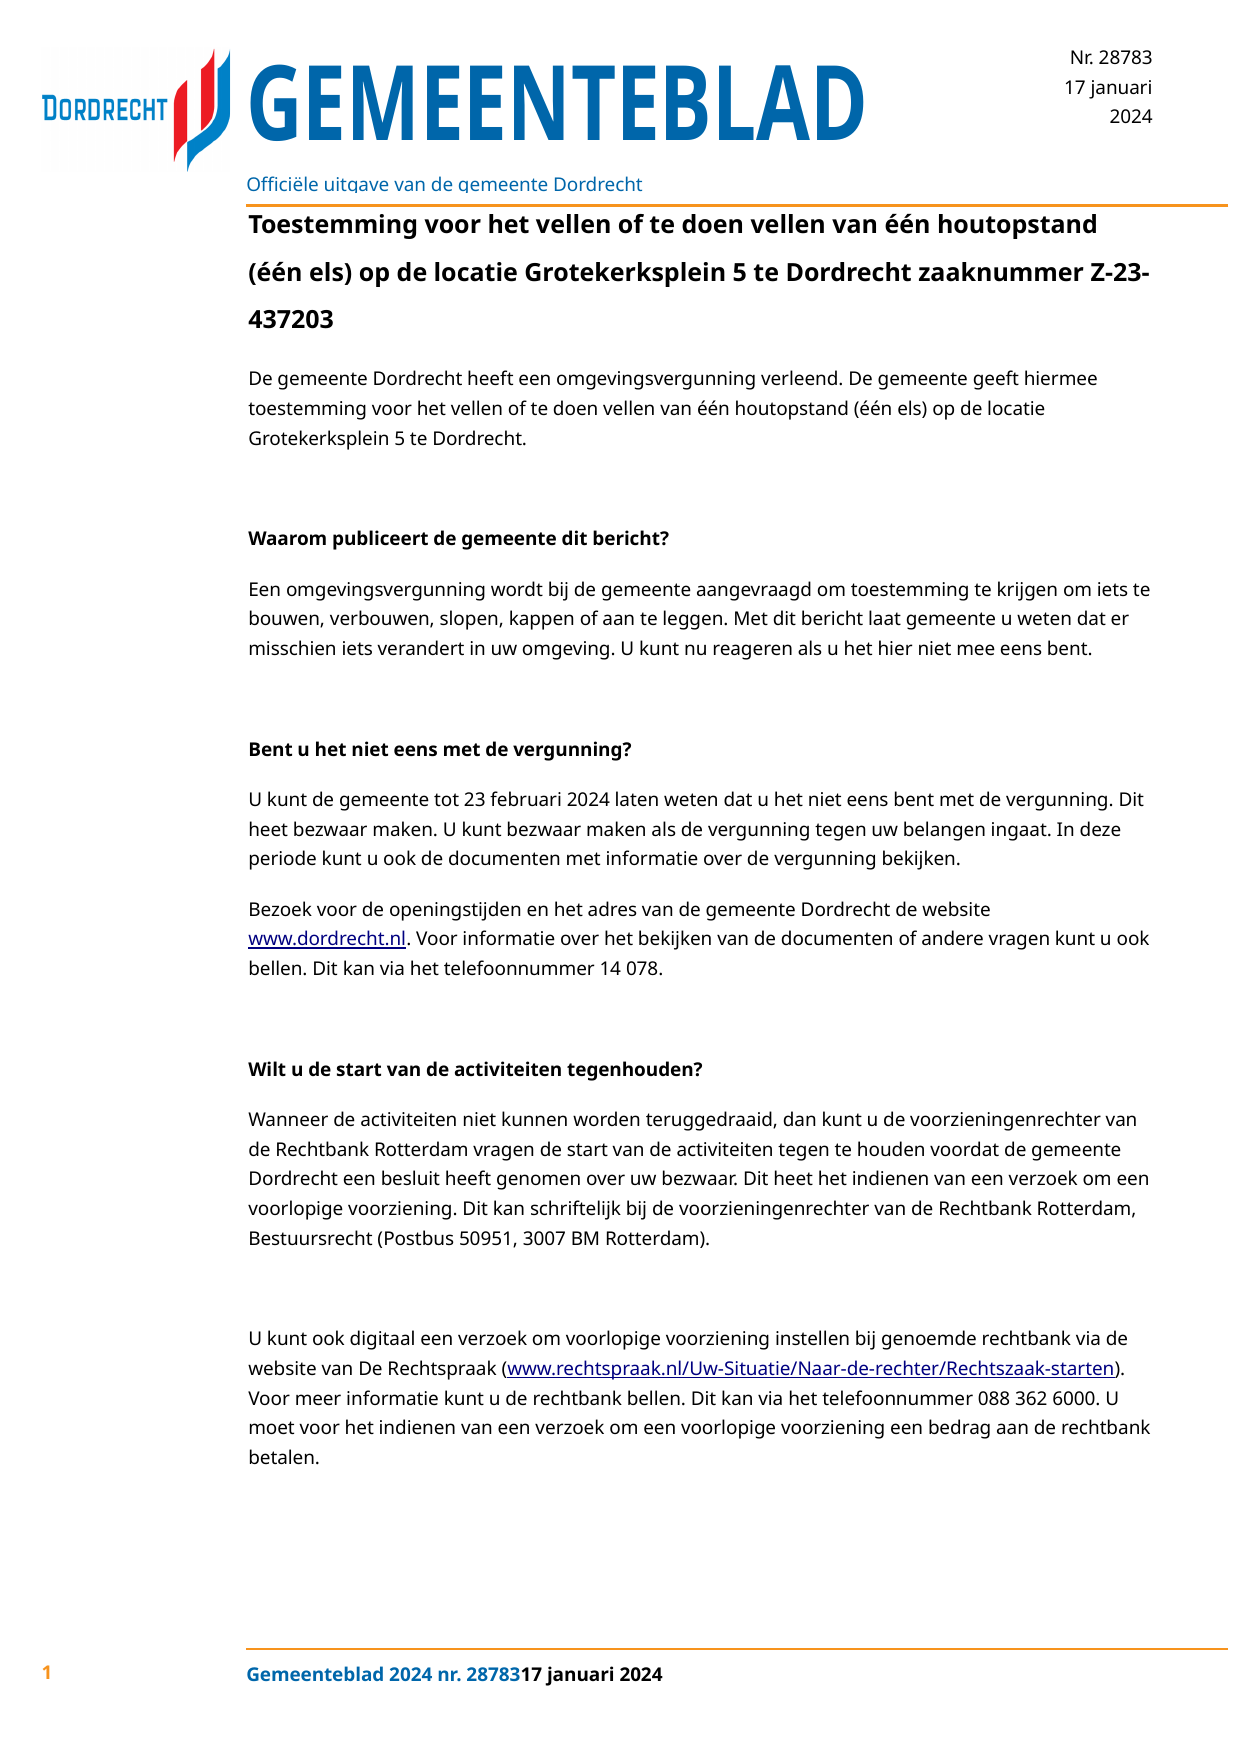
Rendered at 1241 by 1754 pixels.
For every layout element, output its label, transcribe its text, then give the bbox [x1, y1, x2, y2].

text Toestemming voor het vellen of te doen vellen van één houtopstand (één els) op de locatie Grotekerksplein 5 te Dordrecht zaaknummer Z-23-437203 [248, 207, 1152, 336]
text Een omgevingsvergunning wordt bij de gemeente aangevraagd om toestemming te krijgen om iets te bouwen, verbouwen, slopen, kappen of aan te leggen. Met dit bericht laat gemeente u weten dat er misschien iets verandert in uw omgeving. U kunt nu reageren als u het hier niet mee eens bent. [248, 576, 1152, 661]
text U kunt ook digitaal een verzoek om voorlopige voorziening instellen bij genoemde rechtbank via de website van De Rechtspraak (www.rechtspraak.nl/Uw-Situatie/Naar-de-rechter/Rechtszaak-starten). Voor meer informatie kunt u de rechtbank bellen. Dit kan via het telefoonnummer 088 362 6000. U moet voor het indienen van een verzoek om een voorlopige voorziening een bedrag aan de rechtbank betalen. [248, 1326, 1152, 1469]
text U kunt de gemeente tot 23 februari 2024 laten weten dat u het niet eens bent met de vergunning. Dit heet bezwaar maken. U kunt bezwaar maken als de vergunning tegen uw belangen ingaat. In deze periode kunt u ook de documenten met informatie over de vergunning bekijken. [248, 786, 1152, 871]
text Wanneer de activiteiten niet kunnen worden teruggedraaid, dan kunt u de voorzieningenrechter van de Rechtbank Rotterdam vragen de start van de activiteiten tegen te houden voordat de gemeente Dordrecht een besluit heeft genomen over uw bezwaar. Dit heet het indienen van een verzoek om een voorlopige voorziening. Dit kan schriftelijk bij de voorzieningenrechter van de Rechtbank Rotterdam, Bestuursrecht (Postbus 50951, 3007 BM Rotterdam). [248, 1106, 1152, 1250]
text De gemeente Dordrecht heeft een omgevingsvergunning verleend. De gemeente geeft hiermee toestemming voor het vellen of te doen vellen van één houtopstand (één els) op de locatie Grotekerksplein 5 te Dordrecht. [248, 366, 1152, 450]
text Bent u het niet eens met de vergunning? [248, 736, 1152, 762]
picture [41, 47, 231, 172]
text Bezoek voor de openingstijden en het adres van de gemeente Dordrecht de website www.dordrecht.nl. Voor informatie over het bekijken van de documenten of andere vragen kunt u ook bellen. Dit kan via het telefoonnummer 14 078. [248, 896, 1152, 981]
text Waarom publiceert de gemeente dit bericht? [248, 526, 1152, 551]
text Wilt u de start van de activiteiten tegenhouden? [248, 1056, 1152, 1082]
